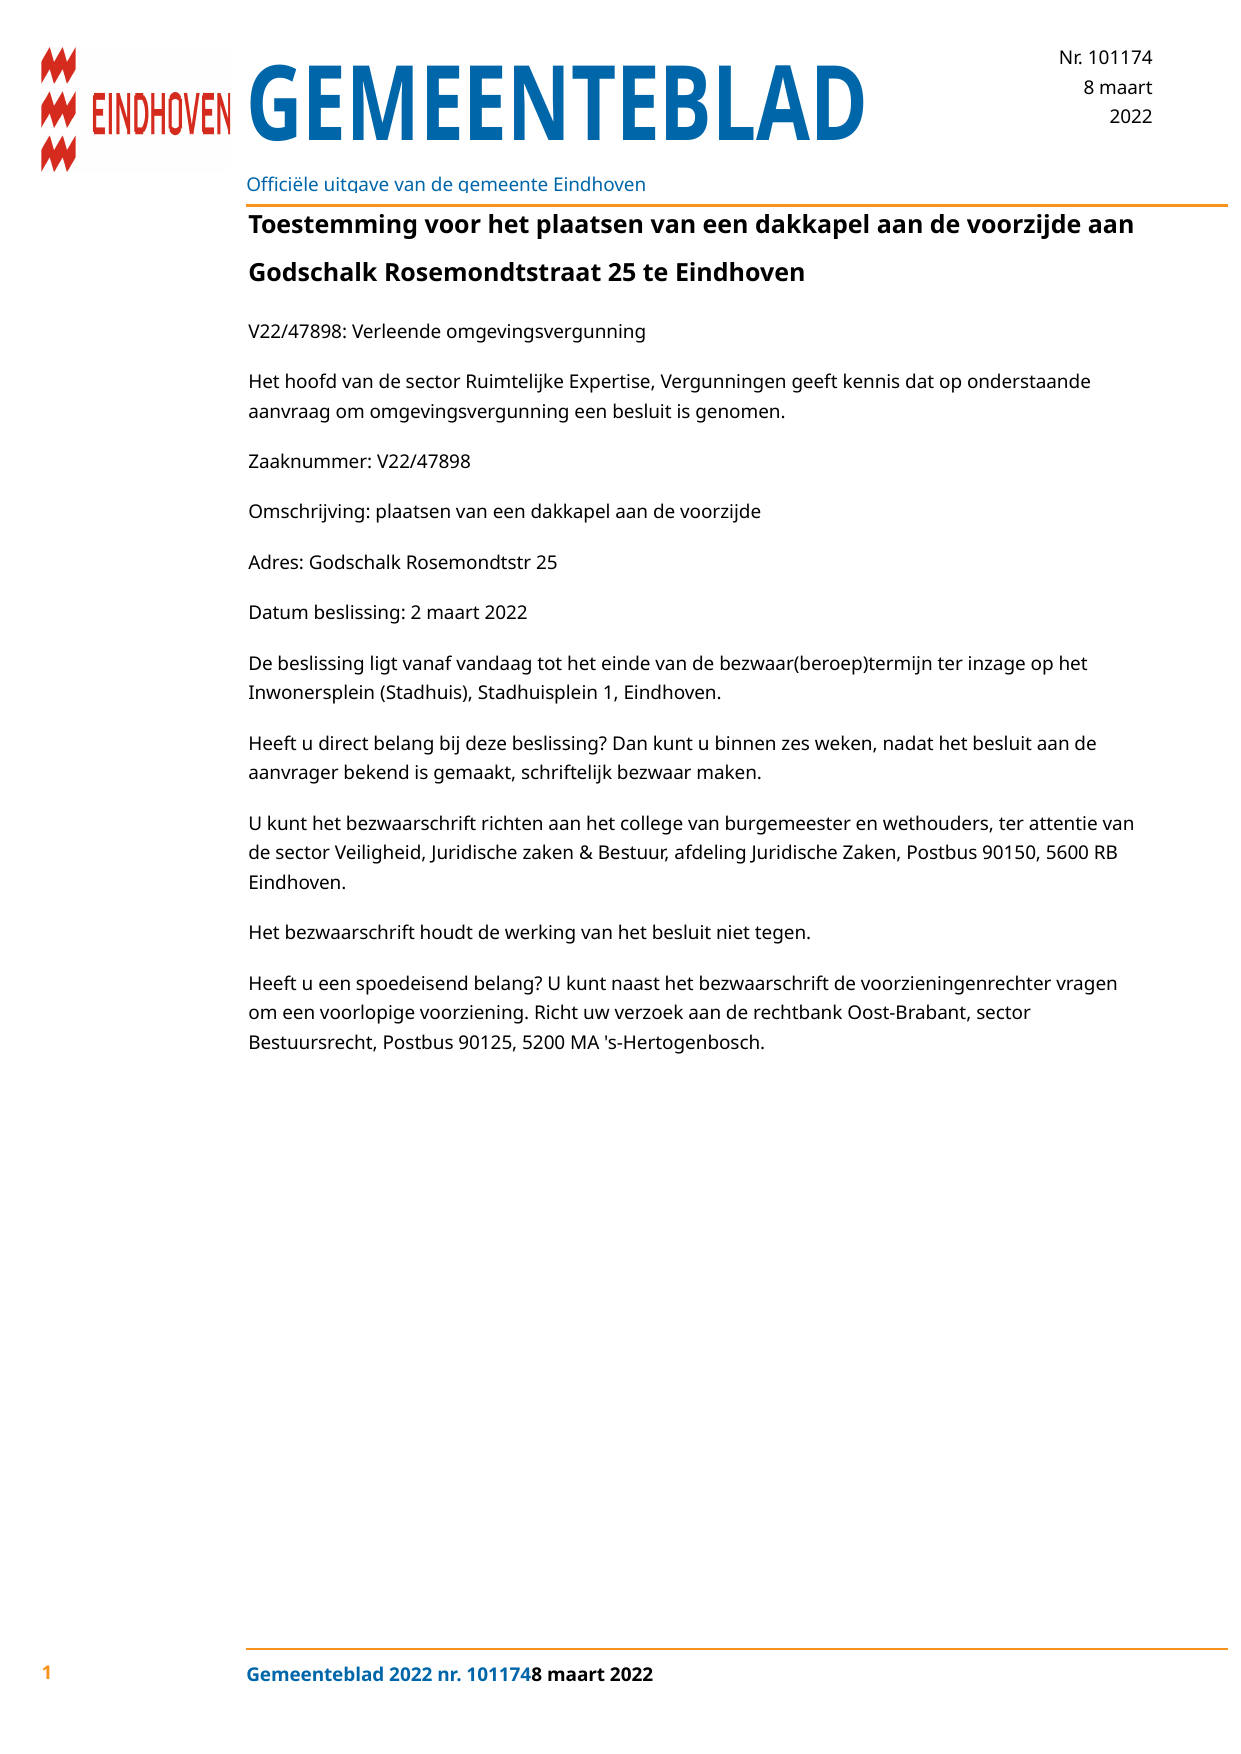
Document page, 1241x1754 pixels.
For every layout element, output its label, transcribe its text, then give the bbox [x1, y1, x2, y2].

picture [41, 47, 231, 172]
text Het bezwaarschrift houdt de werking van het besluit niet tegen. [248, 919, 1152, 945]
text Heeft u direct belang bij deze beslissing? Dan kunt u binnen zes weken, nadat het besluit aan de aanvrager bekend is gemaakt, schriftelijk bezwaar maken. [248, 730, 1152, 785]
text U kunt het bezwaarschrift richten aan het college van burgemeester en wethouders, ter attentie van de sector Veiligheid, Juridische zaken & Bestuur, afdeling Juridische Zaken, Postbus 90150, 5600 RB Eindhoven. [248, 810, 1152, 895]
text Toestemming voor het plaatsen van een dakkapel aan de voorzijde aan Godschalk Rosemondtstraat 25 te Eindhoven [248, 207, 1152, 288]
text V22/47898: Verleende omgevingsvergunning [248, 318, 1152, 344]
text De beslissing ligt vanaf vandaag tot het einde van de bezwaar(beroep)termijn ter inzage op het Inwonersplein (Stadhuis), Stadhuisplein 1, Eindhoven. [248, 650, 1152, 705]
text Adres: Godschalk Rosemondtstr 25 [248, 549, 1152, 575]
text Het hoofd van de sector Ruimtelijke Expertise, Vergunningen geeft kennis dat op onderstaande aanvraag om omgevingsvergunning een besluit is genomen. [248, 368, 1152, 424]
text Datum beslissing: 2 maart 2022 [248, 599, 1152, 625]
text Heeft u een spoedeisend belang? U kunt naast het bezwaarschrift de voorzieningenrechter vragen om een voorlopige voorziening. Richt uw verzoek aan de rechtbank Oost-Brabant, sector Bestuursrecht, Postbus 90125, 5200 MA 's-Hertogenbosch. [248, 970, 1152, 1055]
text Zaaknummer: V22/47898 [248, 448, 1152, 474]
text Omschrijving: plaatsen van een dakkapel aan de voorzijde [248, 499, 1152, 524]
